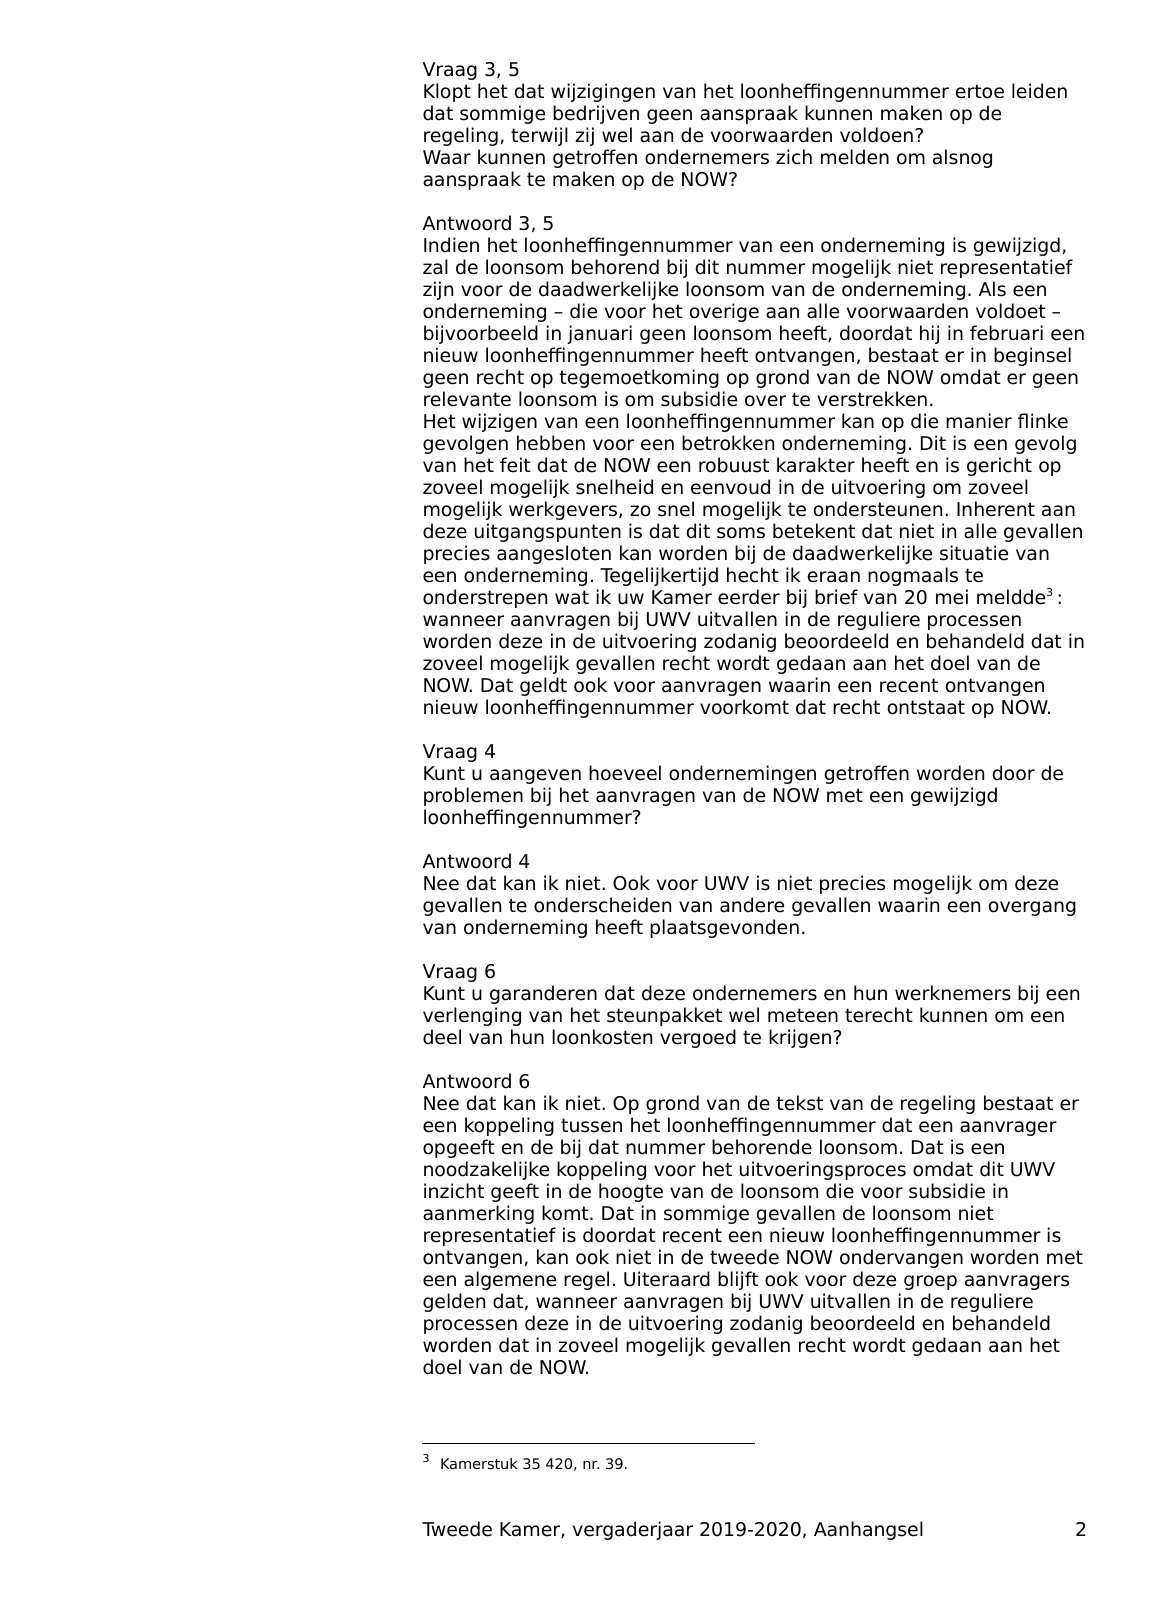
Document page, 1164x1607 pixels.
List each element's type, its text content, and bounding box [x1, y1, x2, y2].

text Kamerstuk 35 420, nr. 39. [422, 1452, 1087, 1474]
text Antwoord 3, 5 [422, 213, 1087, 235]
text Vraag 3, 5 [422, 59, 1087, 81]
text Kunt u aangeven hoeveel ondernemingen getroffen worden door de problemen bij het aanvragen van de NOW met een gewijzigd loonheffingennummer? [422, 763, 1087, 829]
text Antwoord 4 [422, 851, 1087, 873]
text Vraag 4 [422, 741, 1087, 763]
text Vraag 6 [422, 961, 1087, 983]
text Klopt het dat wijzigingen van het loonheffingennummer ertoe leiden dat sommige bedrijven geen aanspraak kunnen maken op de regeling, terwijl zij wel aan de voorwaarden voldoen? [422, 81, 1087, 147]
text Kunt u garanderen dat deze ondernemers en hun werknemers bij een verlenging van het steunpakket wel meteen terecht kunnen om een deel van hun loonkosten vergoed te krijgen? [422, 983, 1087, 1049]
text Antwoord 6 [422, 1071, 1087, 1093]
text Het wijzigen van een loonheffingennummer kan op die manier flinke gevolgen hebben voor een betrokken onderneming. Dit is een gevolg van het feit dat de NOW een robuust karakter heeft en is gericht op zoveel mogelijk snelheid en eenvoud in de uitvoering om zoveel mogelijk werkgevers, zo snel mogelijk te ondersteunen. Inherent aan deze uitgangspunten is dat dit soms betekent dat niet in alle gevallen precies aangesloten kan worden bij de daadwerkelijke situatie van een onderneming. Tegelijkertijd hecht ik eraan nogmaals te onderstrepen wat ik uw Kamer eerder bij brief van 20 mei meldde: wanneer aanvragen bij UWV uitvallen in de reguliere processen worden deze in de uitvoering zodanig beoordeeld en behandeld dat in zoveel mogelijk gevallen recht wordt gedaan aan het doel van de NOW. Dat geldt ook voor aanvragen waarin een recent ontvangen nieuw loonheffingennummer voorkomt dat recht ontstaat op NOW. [422, 411, 1087, 719]
text Indien het loonheffingennummer van een onderneming is gewijzigd, zal de loonsom behorend bij dit nummer mogelijk niet representatief zijn voor de daadwerkelijke loonsom van de onderneming. Als een onderneming – die voor het overige aan alle voorwaarden voldoet – bijvoorbeeld in januari geen loonsom heeft, doordat hij in februari een nieuw loonheffingennummer heeft ontvangen, bestaat er in beginsel geen recht op tegemoetkoming op grond van de NOW omdat er geen relevante loonsom is om subsidie over te verstrekken. [422, 235, 1087, 411]
text Nee dat kan ik niet. Op grond van de tekst van de regeling bestaat er een koppeling tussen het loonheffingennummer dat een aanvrager opgeeft en de bij dat nummer behorende loonsom. Dat is een noodzakelijke koppeling voor het uitvoeringsproces omdat dit UWV inzicht geeft in de hoogte van de loonsom die voor subsidie in aanmerking komt. Dat in sommige gevallen de loonsom niet representatief is doordat recent een nieuw loonheffingennummer is ontvangen, kan ook niet in de tweede NOW ondervangen worden met een algemene regel. Uiteraard blijft ook voor deze groep aanvragers gelden dat, wanneer aanvragen bij UWV uitvallen in de reguliere processen deze in de uitvoering zodanig beoordeeld en behandeld worden dat in zoveel mogelijk gevallen recht wordt gedaan aan het doel van de NOW. [422, 1093, 1087, 1379]
text Waar kunnen getroffen ondernemers zich melden om alsnog aanspraak te maken op de NOW? [422, 147, 1087, 191]
text Nee dat kan ik niet. Ook voor UWV is niet precies mogelijk om deze gevallen te onderscheiden van andere gevallen waarin een overgang van onderneming heeft plaatsgevonden. [422, 873, 1087, 939]
